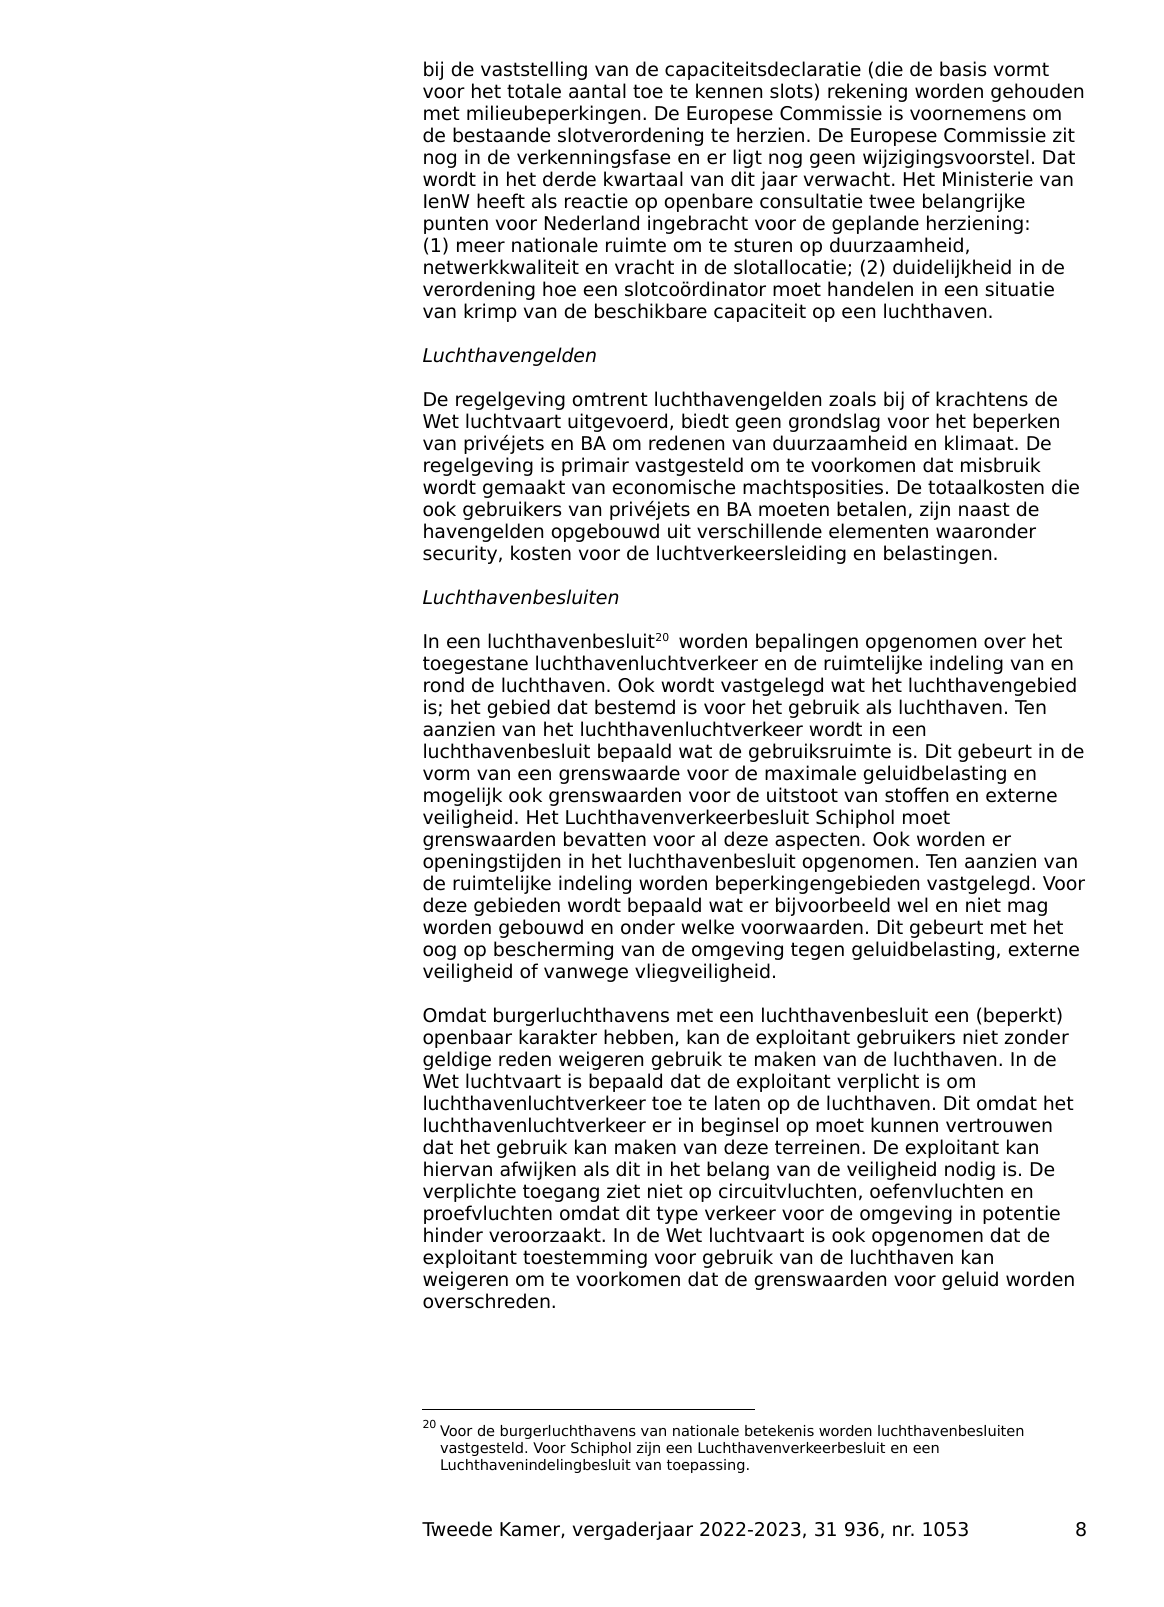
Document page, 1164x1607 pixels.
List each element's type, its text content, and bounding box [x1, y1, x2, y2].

subtitle Luchthavenbesluiten [422, 587, 1087, 609]
text In een luchthavenbesluit worden bepalingen opgenomen over het toegestane luchthavenluchtverkeer en de ruimtelijke indeling van en rond de luchthaven. Ook wordt vastgelegd wat het luchthavengebied is; het gebied dat bestemd is voor het gebruik als luchthaven. Ten aanzien van het luchthavenluchtverkeer wordt in een luchthavenbesluit bepaald wat de gebruiksruimte is. Dit gebeurt in de vorm van een grenswaarde voor de maximale geluidbelasting en mogelijk ook grenswaarden voor de uitstoot van stoffen en externe veiligheid. Het Luchthavenverkeerbesluit Schiphol moet grenswaarden bevatten voor al deze aspecten. Ook worden er openingstijden in het luchthavenbesluit opgenomen. Ten aanzien van de ruimtelijke indeling worden beperkingengebieden vastgelegd. Voor deze gebieden wordt bepaald wat er bijvoorbeeld wel en niet mag worden gebouwd en onder welke voorwaarden. Dit gebeurt met het oog op bescherming van de omgeving tegen geluidbelasting, externe veiligheid of vanwege vliegveiligheid. [422, 631, 1087, 983]
subtitle Luchthavengelden [422, 345, 1087, 367]
text Omdat burgerluchthavens met een luchthavenbesluit een (beperkt) openbaar karakter hebben, kan de exploitant gebruikers niet zonder geldige reden weigeren gebruik te maken van de luchthaven. In de Wet luchtvaart is bepaald dat de exploitant verplicht is om luchthavenluchtverkeer toe te laten op de luchthaven. Dit omdat het luchthavenluchtverkeer er in beginsel op moet kunnen vertrouwen dat het gebruik kan maken van deze terreinen. De exploitant kan hiervan afwijken als dit in het belang van de veiligheid nodig is. De verplichte toegang ziet niet op circuitvluchten, oefenvluchten en proefvluchten omdat dit type verkeer voor de omgeving in potentie hinder veroorzaakt. In de Wet luchtvaart is ook opgenomen dat de exploitant toestemming voor gebruik van de luchthaven kan weigeren om te voorkomen dat de grenswaarden voor geluid worden overschreden. [422, 1005, 1087, 1313]
text Voor de burgerluchthavens van nationale betekenis worden luchthavenbesluiten vastgesteld. Voor Schiphol zijn een Luchthavenverkeerbesluit en een Luchthavenindelingbesluit van toepassing. [422, 1418, 1087, 1474]
text bij de vaststelling van de capaciteitsdeclaratie (die de basis vormt voor het totale aantal toe te kennen slots) rekening worden gehouden met milieubeperkingen. De Europese Commissie is voornemens om de bestaande slotverordening te herzien. De Europese Commissie zit nog in de verkenningsfase en er ligt nog geen wijzigingsvoorstel. Dat wordt in het derde kwartaal van dit jaar verwacht. Het Ministerie van IenW heeft als reactie op openbare consultatie twee belangrijke punten voor Nederland ingebracht voor de geplande herziening: (1) meer nationale ruimte om te sturen op duurzaamheid, netwerkkwaliteit en vracht in de slotallocatie; (2) duidelijkheid in de verordening hoe een slotcoördinator moet handelen in een situatie van krimp van de beschikbare capaciteit op een luchthaven. [422, 59, 1087, 323]
text De regelgeving omtrent luchthavengelden zoals bij of krachtens de Wet luchtvaart uitgevoerd, biedt geen grondslag voor het beperken van privéjets en BA om redenen van duurzaamheid en klimaat. De regelgeving is primair vastgesteld om te voorkomen dat misbruik wordt gemaakt van economische machtsposities. De totaalkosten die ook gebruikers van privéjets en BA moeten betalen, zijn naast de havengelden opgebouwd uit verschillende elementen waaronder security, kosten voor de luchtverkeersleiding en belastingen. [422, 389, 1087, 565]
